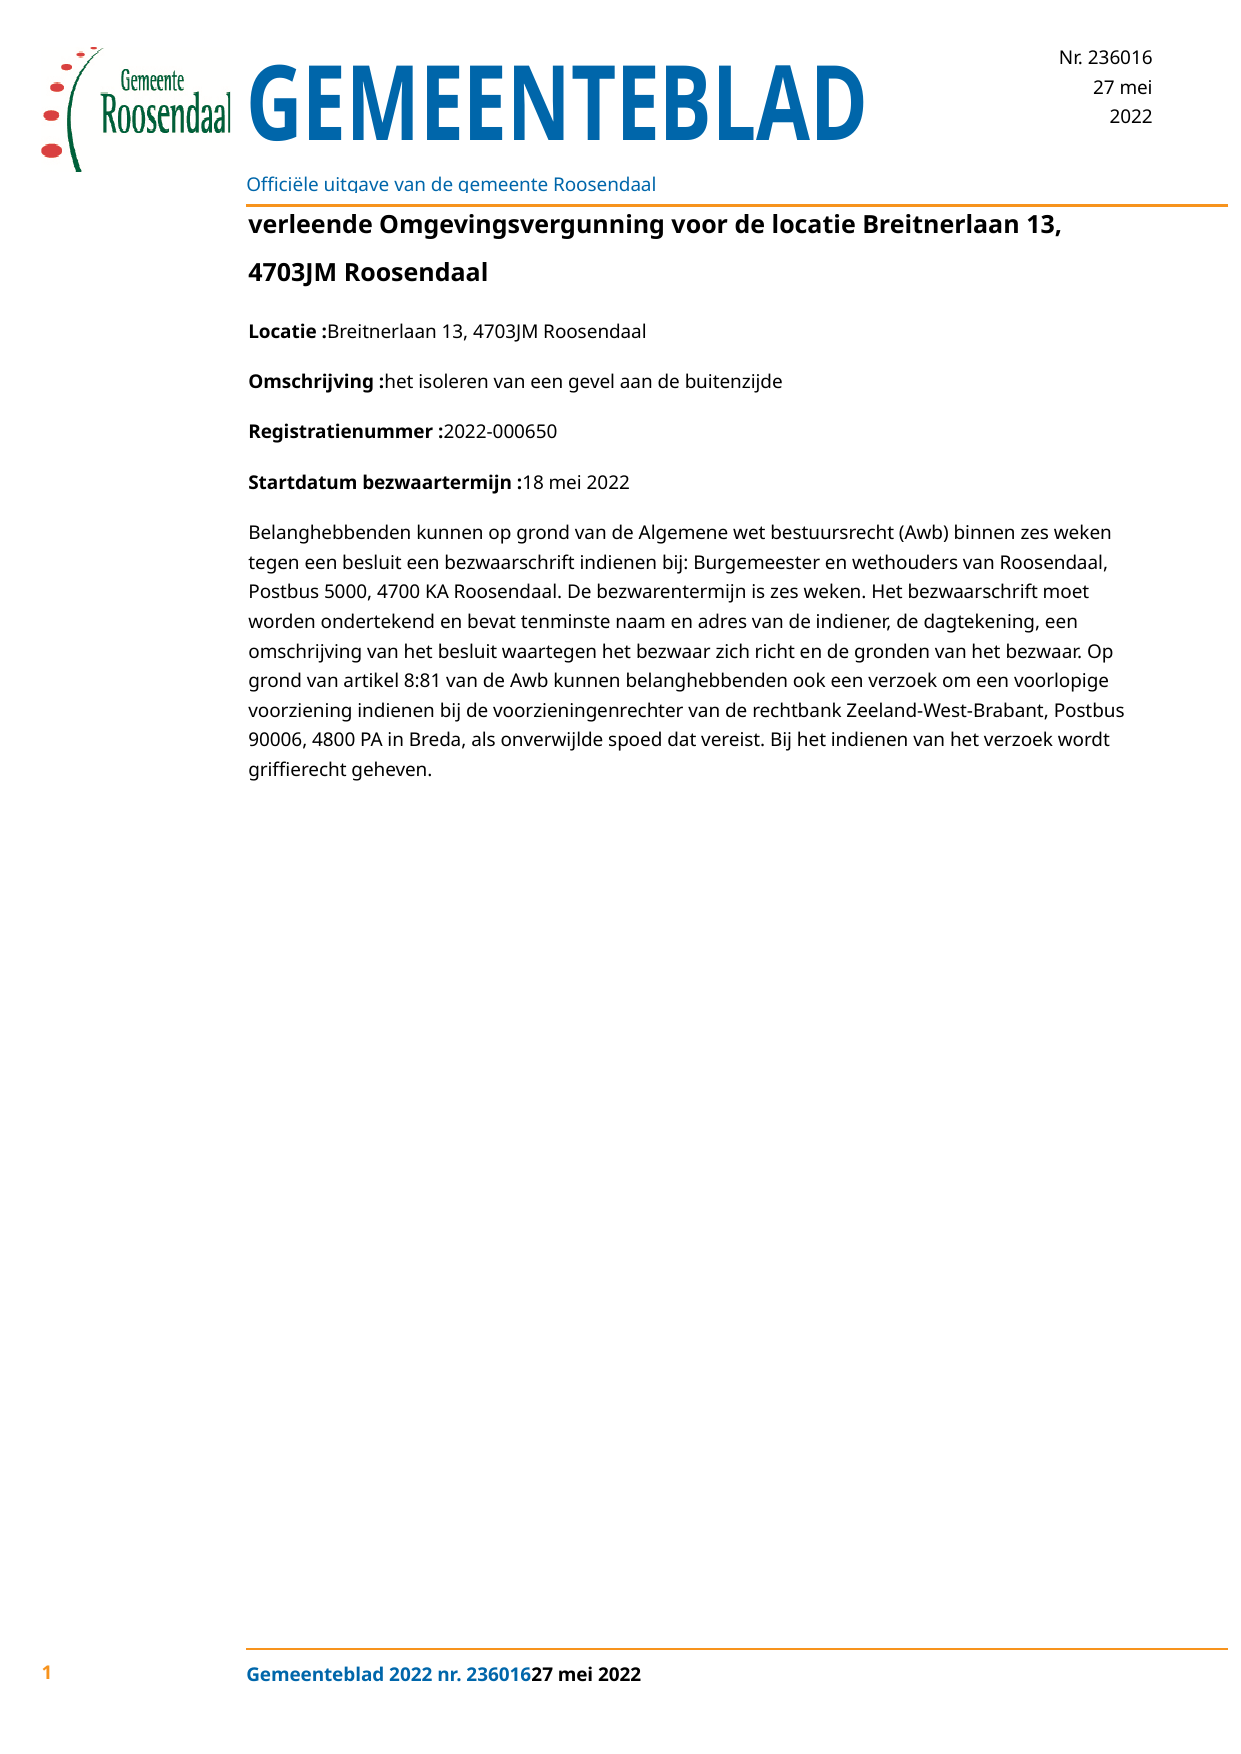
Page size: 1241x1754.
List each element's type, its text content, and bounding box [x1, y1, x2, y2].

text Registratienummer :2022-000650 [248, 419, 1152, 444]
text verleende Omgevingsvergunning voor de locatie Breitnerlaan 13, 4703JM Roosendaal [248, 207, 1152, 288]
picture [41, 47, 231, 172]
text Locatie :Breitnerlaan 13, 4703JM Roosendaal [248, 318, 1152, 344]
text Omschrijving :het isoleren van een gevel aan de buitenzijde [248, 368, 1152, 394]
text Belanghebbenden kunnen op grond van de Algemene wet bestuursrecht (Awb) binnen zes weken tegen een besluit een bezwaarschrift indienen bij: Burgemeester en wethouders van Roosendaal, Postbus 5000, 4700 KA Roosendaal. De bezwarentermijn is zes weken. Het bezwaarschrift moet worden ondertekend en bevat tenminste naam en adres van de indiener, de dagtekening, een omschrijving van het besluit waartegen het bezwaar zich richt en de gronden van het bezwaar. Op grond van artikel 8:81 van de Awb kunnen belanghebbenden ook een verzoek om een voorlopige voorziening indienen bij de voorzieningenrechter van de rechtbank Zeeland-West-Brabant, Postbus 90006, 4800 PA in Breda, als onverwijlde spoed dat vereist. Bij het indienen van het verzoek wordt griffierecht geheven. [248, 519, 1152, 782]
text Startdatum bezwaartermijn :18 mei 2022 [248, 469, 1152, 495]
